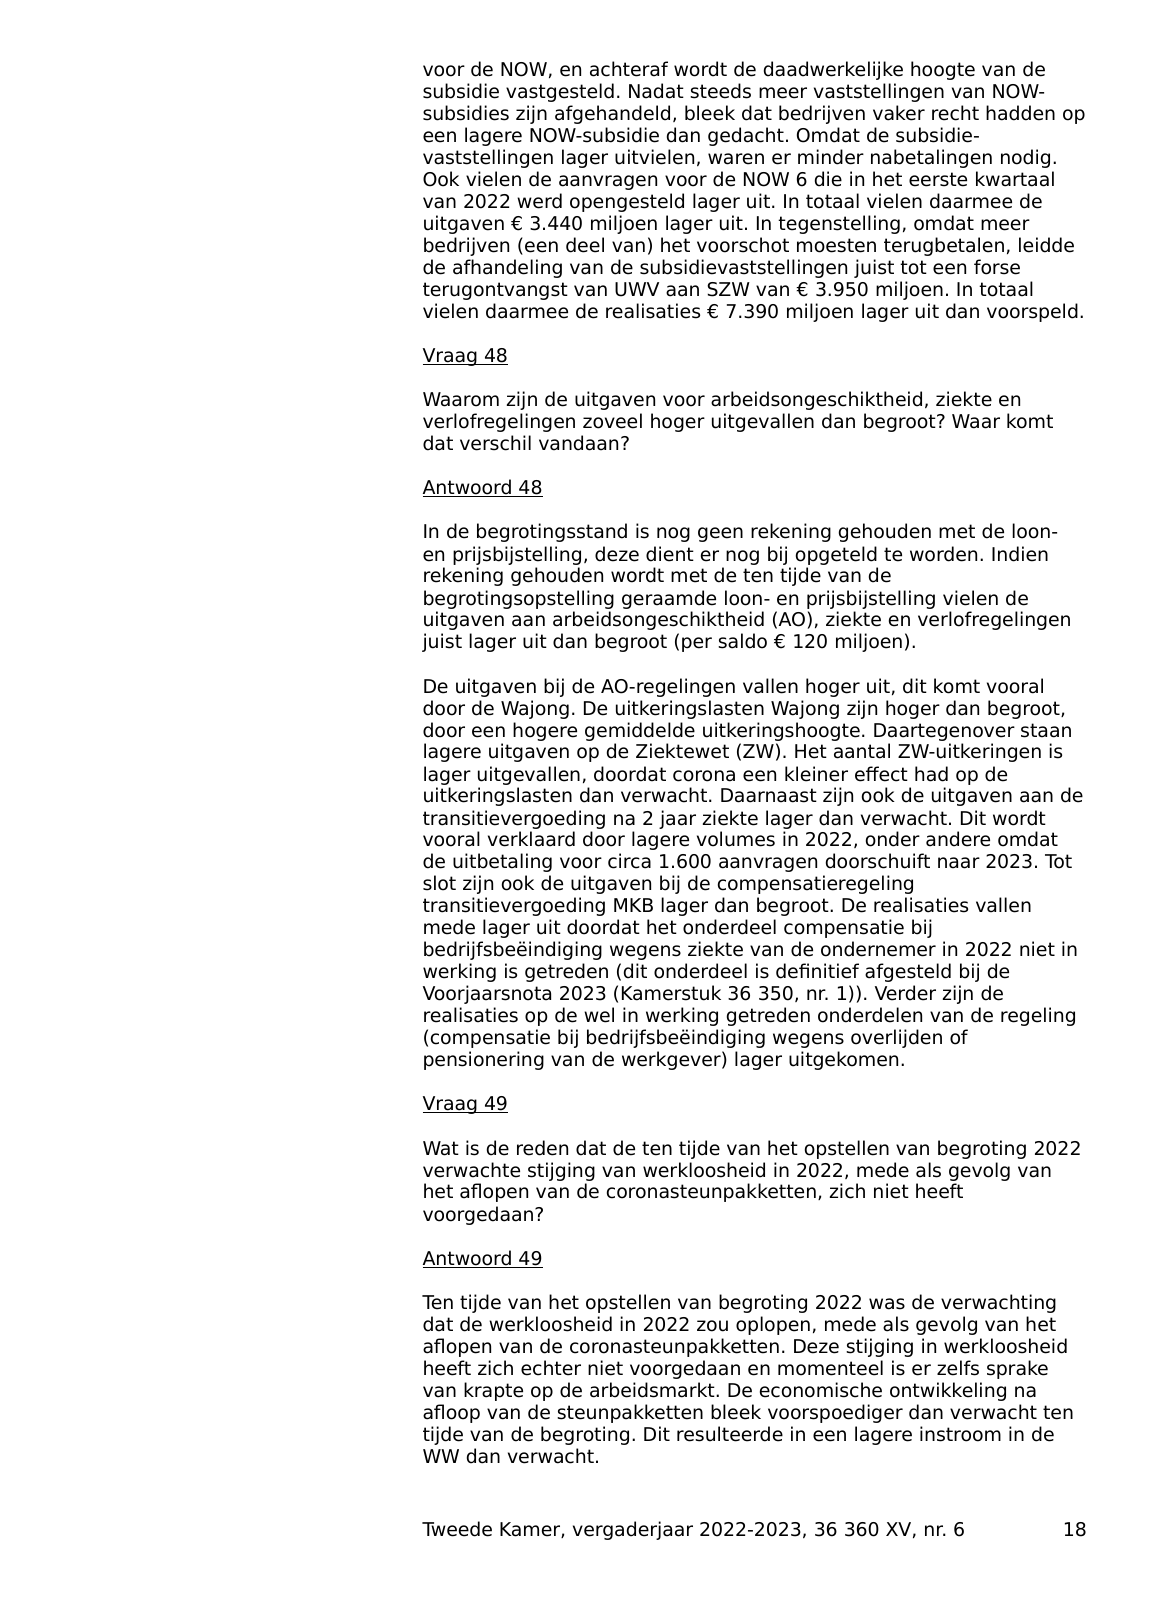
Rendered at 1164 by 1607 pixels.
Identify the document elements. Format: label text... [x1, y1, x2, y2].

subtitle Vraag 49 [422, 1093, 1087, 1115]
text Wat is de reden dat de ten tijde van het opstellen van begroting 2022 verwachte stijging van werkloosheid in 2022, mede als gevolg van het aflopen van de coronasteunpakketten, zich niet heeft voorgedaan? [422, 1137, 1087, 1225]
subtitle Antwoord 48 [422, 477, 1087, 499]
text voor de NOW, en achteraf wordt de daadwerkelijke hoogte van de subsidie vastgesteld. Nadat steeds meer vaststellingen van NOW-subsidies zijn afgehandeld, bleek dat bedrijven vaker recht hadden op een lagere NOW-subsidie dan gedacht. Omdat de subsidie-vaststellingen lager uitvielen, waren er minder nabetalingen nodig. Ook vielen de aanvragen voor de NOW 6 die in het eerste kwartaal van 2022 werd opengesteld lager uit. In totaal vielen daarmee de uitgaven € 3.440 miljoen lager uit. In tegenstelling, omdat meer bedrijven (een deel van) het voorschot moesten terugbetalen, leidde de afhandeling van de subsidievaststellingen juist tot een forse terugontvangst van UWV aan SZW van € 3.950 miljoen. In totaal vielen daarmee de realisaties € 7.390 miljoen lager uit dan voorspeld. [422, 59, 1087, 323]
text Waarom zijn de uitgaven voor arbeidsongeschiktheid, ziekte en verlofregelingen zoveel hoger uitgevallen dan begroot? Waar komt dat verschil vandaan? [422, 389, 1087, 455]
subtitle Antwoord 49 [422, 1248, 1087, 1269]
text Ten tijde van het opstellen van begroting 2022 was de verwachting dat de werkloosheid in 2022 zou oplopen, mede als gevolg van het aflopen van de coronasteunpakketten. Deze stijging in werkloosheid heeft zich echter niet voorgedaan en momenteel is er zelfs sprake van krapte op de arbeidsmarkt. De economische ontwikkeling na afloop van de steunpakketten bleek voorspoediger dan verwacht ten tijde van de begroting. Dit resulteerde in een lagere instroom in de WW dan verwacht. [422, 1292, 1087, 1468]
text De uitgaven bij de AO-regelingen vallen hoger uit, dit komt vooral door de Wajong. De uitkeringslasten Wajong zijn hoger dan begroot, door een hogere gemiddelde uitkeringshoogte. Daartegenover staan lagere uitgaven op de Ziektewet (ZW). Het aantal ZW-uitkeringen is lager uitgevallen, doordat corona een kleiner effect had op de uitkeringslasten dan verwacht. Daarnaast zijn ook de uitgaven aan de transitievergoeding na 2 jaar ziekte lager dan verwacht. Dit wordt vooral verklaard door lagere volumes in 2022, onder andere omdat de uitbetaling voor circa 1.600 aanvragen doorschuift naar 2023. Tot slot zijn ook de uitgaven bij de compensatieregeling transitievergoeding MKB lager dan begroot. De realisaties vallen mede lager uit doordat het onderdeel compensatie bĳ bedrĳfsbeëindiging wegens ziekte van de ondernemer in 2022 niet in werking is getreden (dit onderdeel is definitief afgesteld bij de Voorjaarsnota 2023 (Kamerstuk 36 350, nr. 1)). Verder zĳn de realisaties op de wel in werking getreden onderdelen van de regeling (compensatie bĳ bedrĳfsbeëindiging wegens overlĳden of pensionering van de werkgever) lager uitgekomen. [422, 676, 1087, 1071]
subtitle Vraag 48 [422, 345, 1087, 367]
text In de begrotingsstand is nog geen rekening gehouden met de loon- en prijsbijstelling, deze dient er nog bij opgeteld te worden. Indien rekening gehouden wordt met de ten tijde van de begrotingsopstelling geraamde loon- en prijsbijstelling vielen de uitgaven aan arbeidsongeschiktheid (AO), ziekte en verlofregelingen juist lager uit dan begroot (per saldo € 120 miljoen). [422, 521, 1087, 653]
